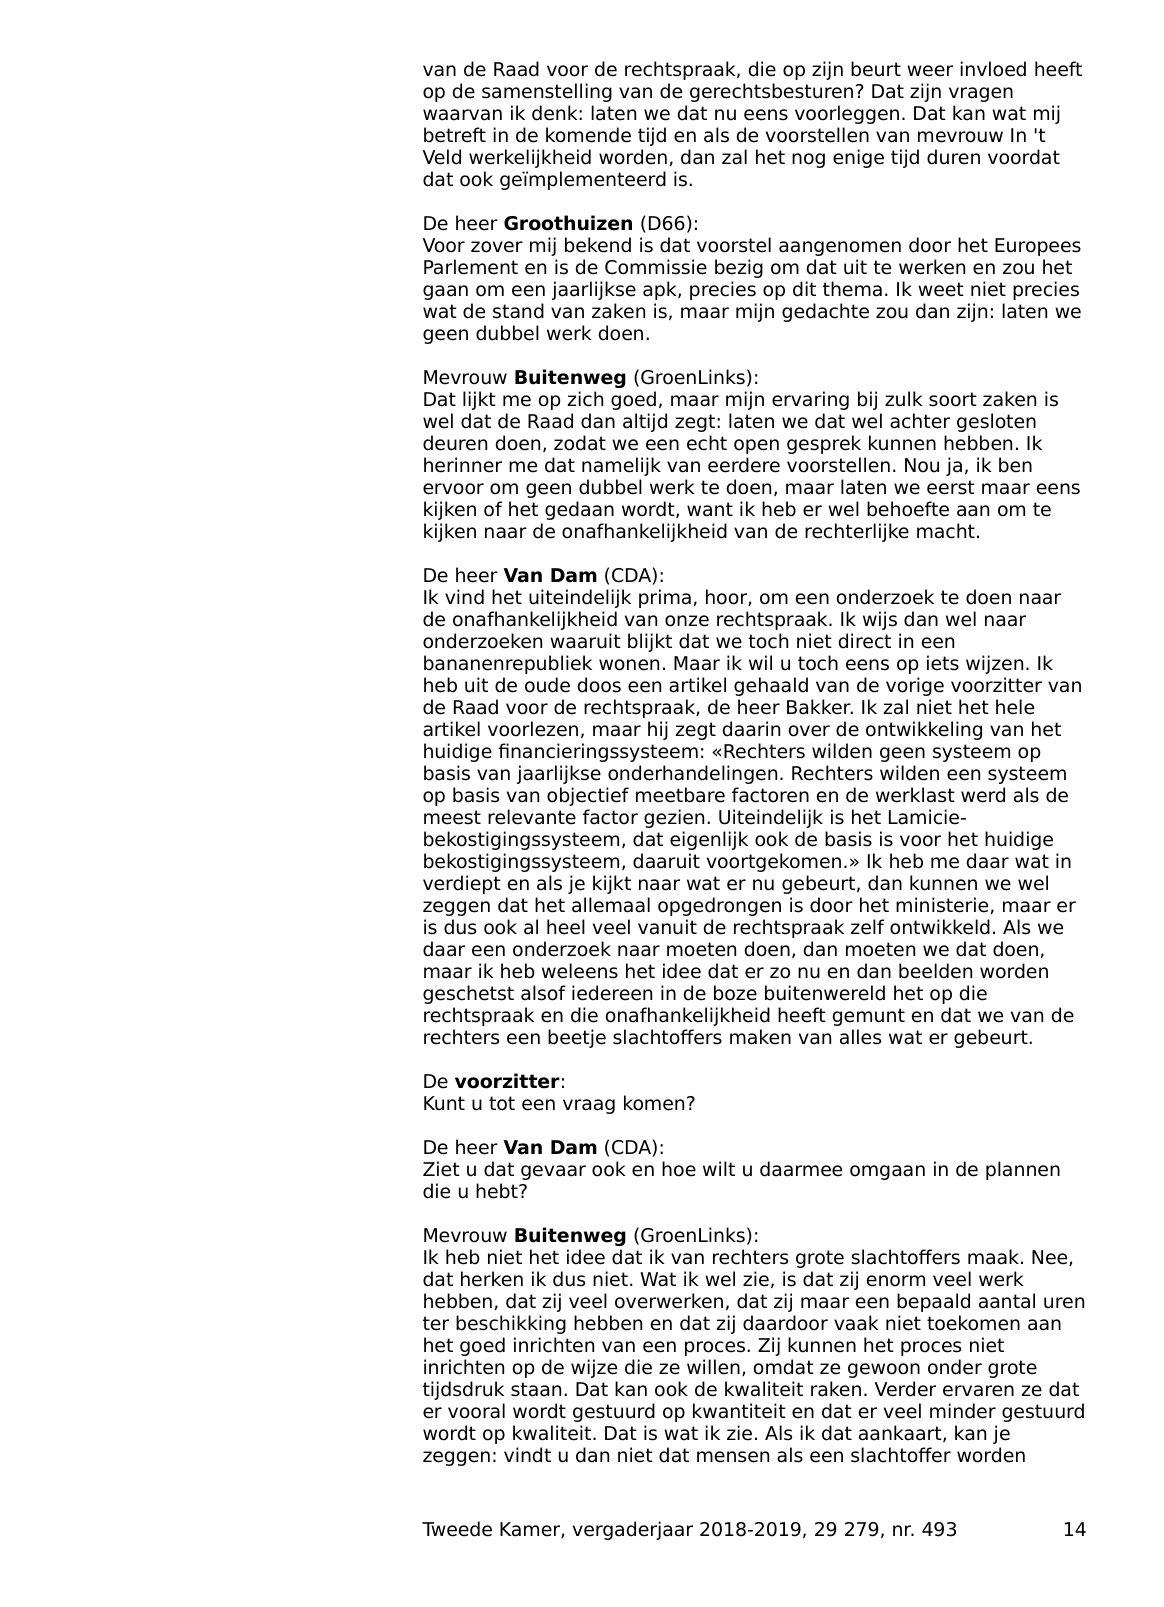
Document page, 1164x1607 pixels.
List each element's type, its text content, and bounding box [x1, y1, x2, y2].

text Mevrouw Buitenweg (GroenLinks): [422, 1225, 1087, 1247]
text Ik heb niet het idee dat ik van rechters grote slachtoffers maak. Nee, dat herken ik dus niet. Wat ik wel zie, is dat zij enorm veel werk hebben, dat zij veel overwerken, dat zij maar een bepaald aantal uren ter beschikking hebben en dat zij daardoor vaak niet toekomen aan het goed inrichten van een proces. Zij kunnen het proces niet inrichten op de wijze die ze willen, omdat ze gewoon onder grote tijdsdruk staan. Dat kan ook de kwaliteit raken. Verder ervaren ze dat er vooral wordt gestuurd op kwantiteit en dat er veel minder gestuurd wordt op kwaliteit. Dat is wat ik zie. Als ik dat aankaart, kan je zeggen: vindt u dan niet dat mensen als een slachtoffer worden [422, 1247, 1087, 1467]
text Dat lijkt me op zich goed, maar mijn ervaring bij zulk soort zaken is wel dat de Raad dan altijd zegt: laten we dat wel achter gesloten deuren doen, zodat we een echt open gesprek kunnen hebben. Ik herinner me dat namelijk van eerdere voorstellen. Nou ja, ik ben ervoor om geen dubbel werk te doen, maar laten we eerst maar eens kijken of het gedaan wordt, want ik heb er wel behoefte aan om te kijken naar de onafhankelijkheid van de rechterlijke macht. [422, 389, 1087, 543]
text Voor zover mij bekend is dat voorstel aangenomen door het Europees Parlement en is de Commissie bezig om dat uit te werken en zou het gaan om een jaarlijkse apk, precies op dit thema. Ik weet niet precies wat de stand van zaken is, maar mijn gedachte zou dan zijn: laten we geen dubbel werk doen. [422, 235, 1087, 345]
text De heer Van Dam (CDA): [422, 1137, 1087, 1159]
text De voorzitter: [422, 1071, 1087, 1093]
text Mevrouw Buitenweg (GroenLinks): [422, 367, 1087, 389]
text Kunt u tot een vraag komen? [422, 1093, 1087, 1115]
text De heer Van Dam (CDA): [422, 565, 1087, 587]
text Ik vind het uiteindelijk prima, hoor, om een onderzoek te doen naar de onafhankelijkheid van onze rechtspraak. Ik wijs dan wel naar onderzoeken waaruit blijkt dat we toch niet direct in een bananenrepubliek wonen. Maar ik wil u toch eens op iets wijzen. Ik heb uit de oude doos een artikel gehaald van de vorige voorzitter van de Raad voor de rechtspraak, de heer Bakker. Ik zal niet het hele artikel voorlezen, maar hij zegt daarin over de ontwikkeling van het huidige financieringssysteem: «Rechters wilden geen systeem op basis van jaarlijkse onderhandelingen. Rechters wilden een systeem op basis van objectief meetbare factoren en de werklast werd als de meest relevante factor gezien. Uiteindelijk is het Lamicie-bekostigingssysteem, dat eigenlijk ook de basis is voor het huidige bekostigingssysteem, daaruit voortgekomen.» Ik heb me daar wat in verdiept en als je kijkt naar wat er nu gebeurt, dan kunnen we wel zeggen dat het allemaal opgedrongen is door het ministerie, maar er is dus ook al heel veel vanuit de rechtspraak zelf ontwikkeld. Als we daar een onderzoek naar moeten doen, dan moeten we dat doen, maar ik heb weleens het idee dat er zo nu en dan beelden worden geschetst alsof iedereen in de boze buitenwereld het op die rechtspraak en die onafhankelijkheid heeft gemunt en dat we van de rechters een beetje slachtoffers maken van alles wat er gebeurt. [422, 587, 1087, 1049]
text De heer Groothuizen (D66): [422, 213, 1087, 235]
text van de Raad voor de rechtspraak, die op zijn beurt weer invloed heeft op de samenstelling van de gerechtsbesturen? Dat zijn vragen waarvan ik denk: laten we dat nu eens voorleggen. Dat kan wat mij betreft in de komende tijd en als de voorstellen van mevrouw In 't Veld werkelijkheid worden, dan zal het nog enige tijd duren voordat dat ook geïmplementeerd is. [422, 59, 1087, 191]
text Ziet u dat gevaar ook en hoe wilt u daarmee omgaan in de plannen die u hebt? [422, 1159, 1087, 1203]
